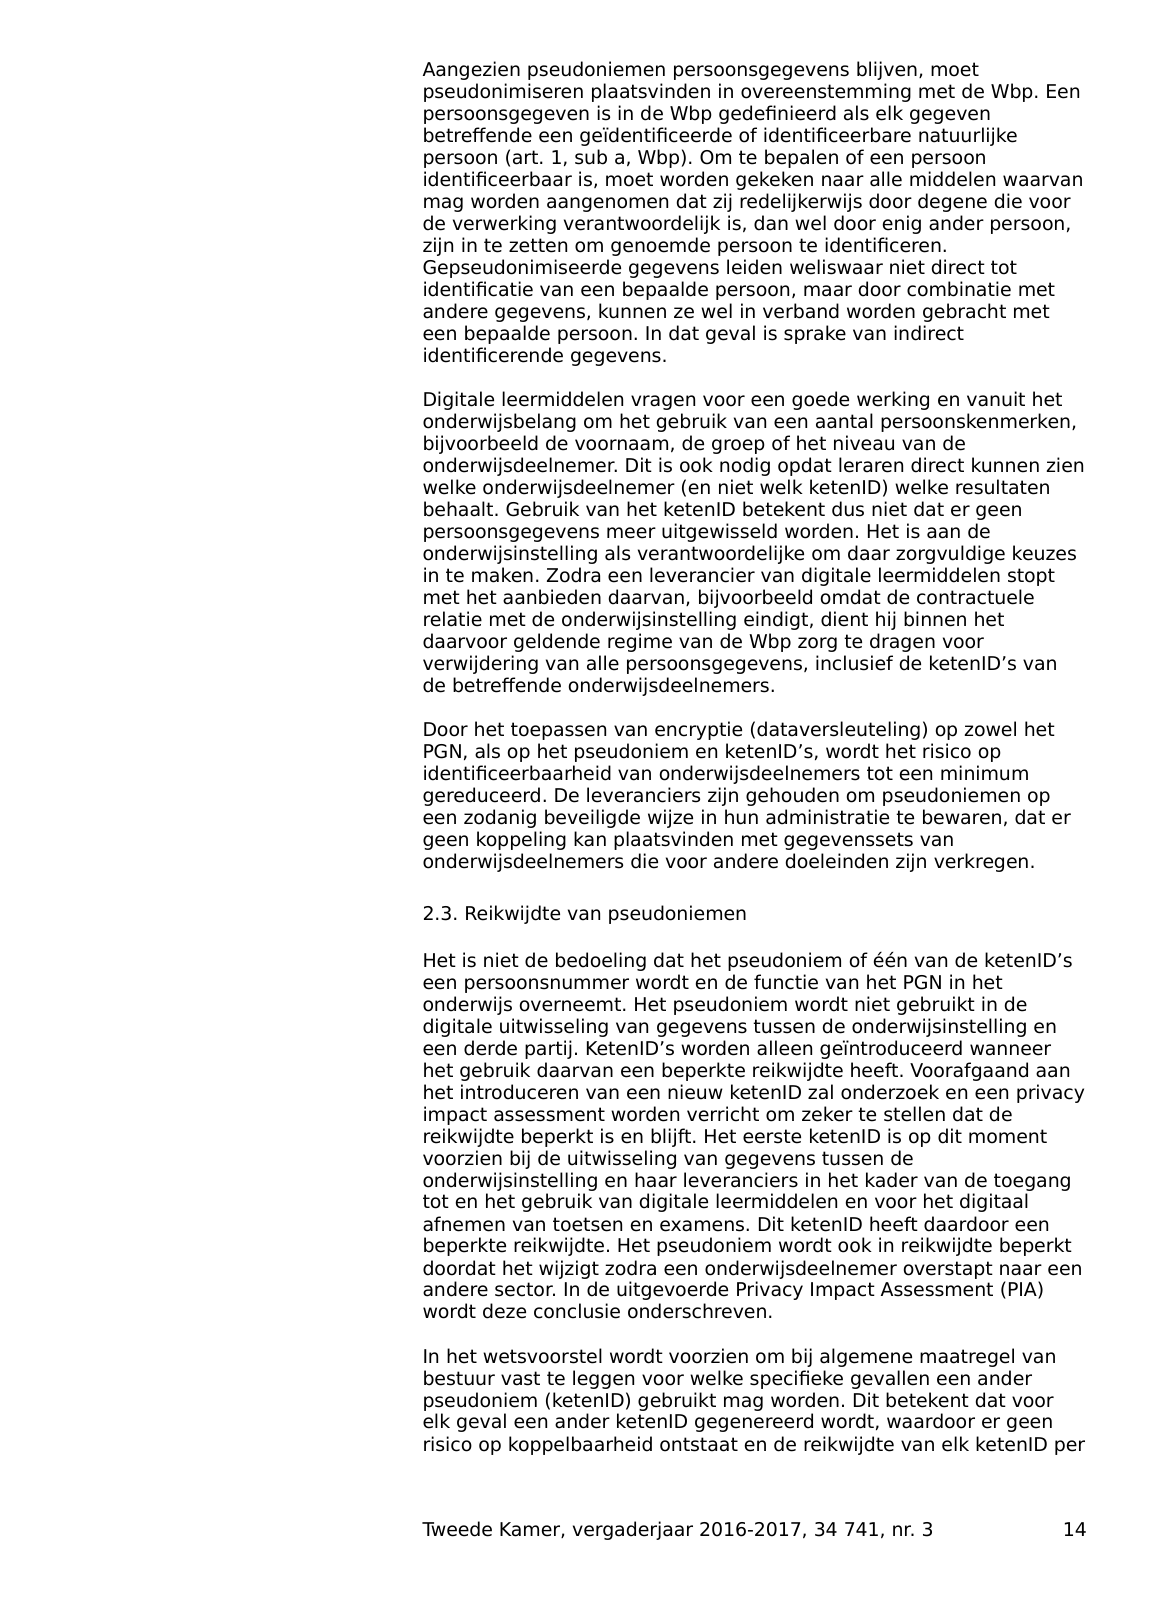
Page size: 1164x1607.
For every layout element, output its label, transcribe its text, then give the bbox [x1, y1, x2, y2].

text Door het toepassen van encryptie (dataversleuteling) op zowel het PGN, als op het pseudoniem en ketenID’s, wordt het risico op identificeerbaarheid van onderwijsdeelnemers tot een minimum gereduceerd. De leveranciers zijn gehouden om pseudoniemen op een zodanig beveiligde wijze in hun administratie te bewaren, dat er geen koppeling kan plaatsvinden met gegevenssets van onderwijsdeelnemers die voor andere doeleinden zijn verkregen. [422, 719, 1087, 873]
text Digitale leermiddelen vragen voor een goede werking en vanuit het onderwijsbelang om het gebruik van een aantal persoonskenmerken, bijvoorbeeld de voornaam, de groep of het niveau van de onderwijsdeelnemer. Dit is ook nodig opdat leraren direct kunnen zien welke onderwijsdeelnemer (en niet welk ketenID) welke resultaten behaalt. Gebruik van het ketenID betekent dus niet dat er geen persoonsgegevens meer uitgewisseld worden. Het is aan de onderwijsinstelling als verantwoordelijke om daar zorgvuldige keuzes in te maken. Zodra een leverancier van digitale leermiddelen stopt met het aanbieden daarvan, bijvoorbeeld omdat de contractuele relatie met de onderwijsinstelling eindigt, dient hij binnen het daarvoor geldende regime van de Wbp zorg te dragen voor verwijdering van alle persoonsgegevens, inclusief de ketenID’s van de betreffende onderwijsdeelnemers. [422, 389, 1087, 697]
text Aangezien pseudoniemen persoonsgegevens blijven, moet pseudonimiseren plaatsvinden in overeenstemming met de Wbp. Een persoonsgegeven is in de Wbp gedefinieerd als elk gegeven betreffende een geïdentificeerde of identificeerbare natuurlijke persoon (art. 1, sub a, Wbp). Om te bepalen of een persoon identificeerbaar is, moet worden gekeken naar alle middelen waarvan mag worden aangenomen dat zij redelijkerwijs door degene die voor de verwerking verantwoordelijk is, dan wel door enig ander persoon, zijn in te zetten om genoemde persoon te identificeren. Gepseudonimiseerde gegevens leiden weliswaar niet direct tot identificatie van een bepaalde persoon, maar door combinatie met andere gegevens, kunnen ze wel in verband worden gebracht met een bepaalde persoon. In dat geval is sprake van indirect identificerende gegevens. [422, 59, 1087, 367]
text Het is niet de bedoeling dat het pseudoniem of één van de ketenID’s een persoonsnummer wordt en de functie van het PGN in het onderwijs overneemt. Het pseudoniem wordt niet gebruikt in de digitale uitwisseling van gegevens tussen de onderwijsinstelling en een derde partij. KetenID’s worden alleen geïntroduceerd wanneer het gebruik daarvan een beperkte reikwijdte heeft. Voorafgaand aan het introduceren van een nieuw ketenID zal onderzoek en een privacy impact assessment worden verricht om zeker te stellen dat de reikwijdte beperkt is en blijft. Het eerste ketenID is op dit moment voorzien bij de uitwisseling van gegevens tussen de onderwijsinstelling en haar leveranciers in het kader van de toegang tot en het gebruik van digitale leermiddelen en voor het digitaal afnemen van toetsen en examens. Dit ketenID heeft daardoor een beperkte reikwijdte. Het pseudoniem wordt ook in reikwijdte beperkt doordat het wijzigt zodra een onderwijsdeelnemer overstapt naar een andere sector. In de uitgevoerde Privacy Impact Assessment (PIA) wordt deze conclusie onderschreven. [422, 950, 1087, 1323]
text In het wetsvoorstel wordt voorzien om bij algemene maatregel van bestuur vast te leggen voor welke specifieke gevallen een ander pseudoniem (ketenID) gebruikt mag worden. Dit betekent dat voor elk geval een ander ketenID gegenereerd wordt, waardoor er geen risico op koppelbaarheid ontstaat en de reikwijdte van elk ketenID per [422, 1346, 1087, 1455]
subtitle 2.3. Reikwijdte van pseudoniemen [422, 903, 1087, 925]
